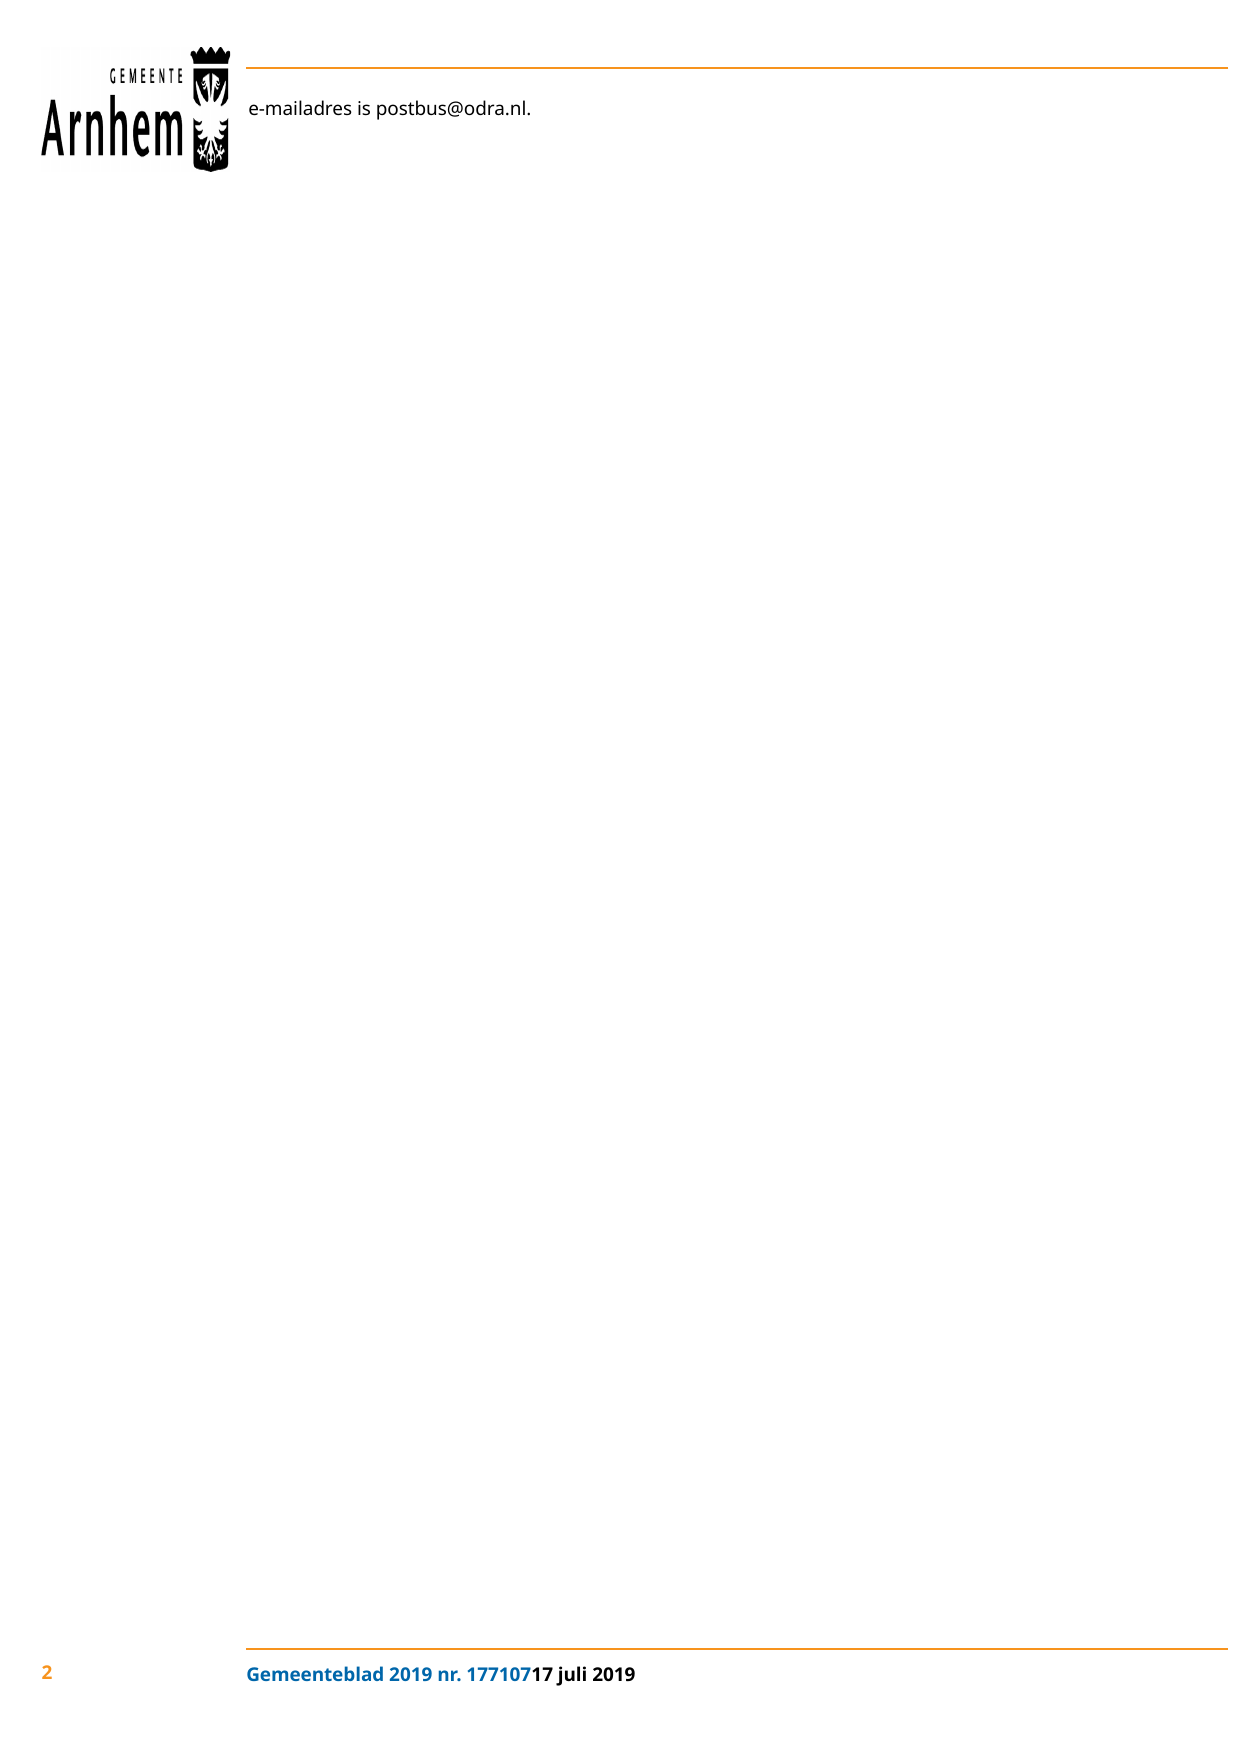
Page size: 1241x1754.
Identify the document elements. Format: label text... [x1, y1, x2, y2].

picture [41, 47, 231, 172]
text e-mailadres is postbus@odra.nl. [248, 95, 1152, 121]
